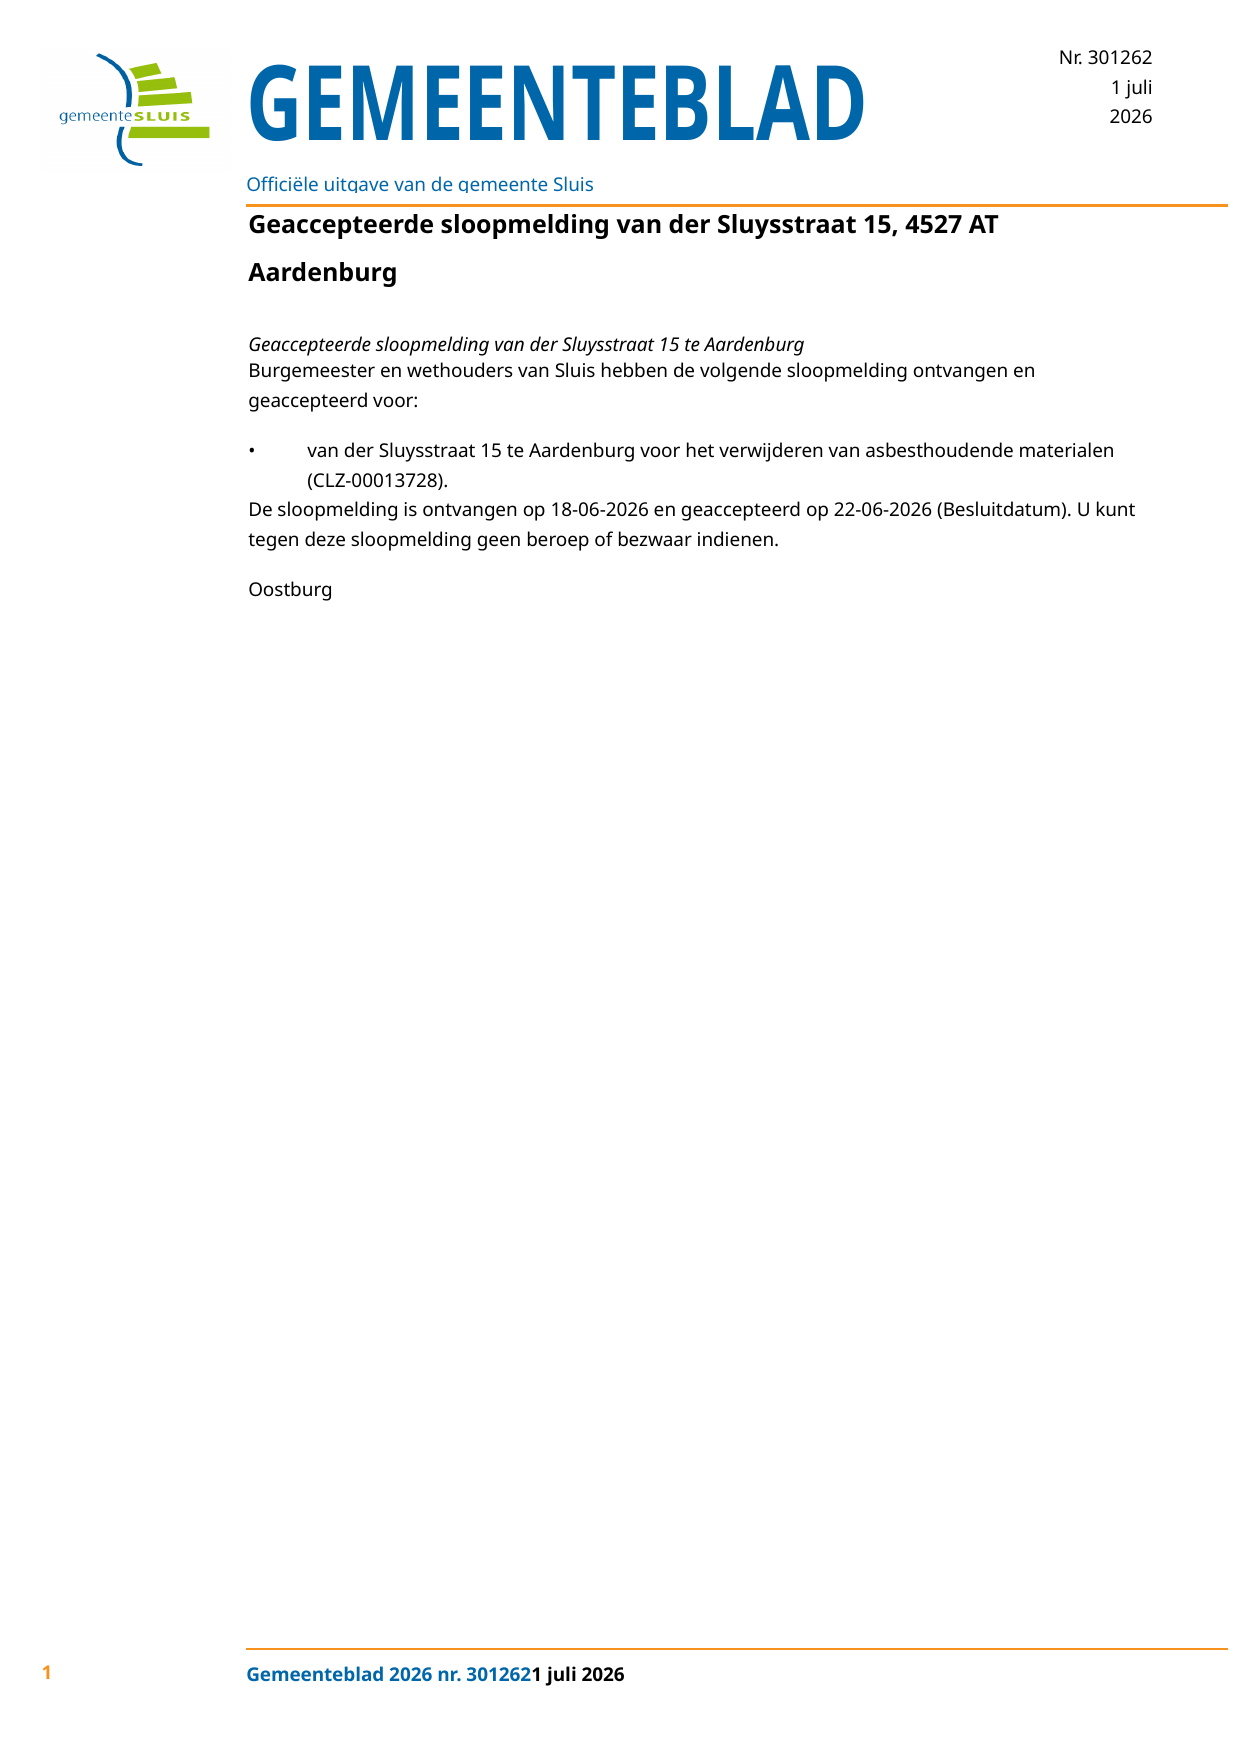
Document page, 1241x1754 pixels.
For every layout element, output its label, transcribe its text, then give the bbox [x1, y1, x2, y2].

text Burgemeester en wethouders van Sluis hebben de volgende sloopmelding ontvangen en geaccepteerd voor: [248, 357, 1152, 412]
picture [41, 47, 231, 172]
list van der Sluysstraat 15 te Aardenburg voor het verwijderen van asbesthoudende materialen (CLZ-00013728). [248, 437, 1152, 492]
text Geaccepteerde sloopmelding van der Sluysstraat 15 te Aardenburg [248, 331, 1152, 357]
text Oostburg [248, 576, 1152, 602]
text Geaccepteerde sloopmelding van der Sluysstraat 15, 4527 AT Aardenburg [248, 207, 1152, 288]
text De sloopmelding is ontvangen op 18-06-2026 en geaccepteerd op 22-06-2026 (Besluitdatum). U kunt tegen deze sloopmelding geen beroep of bezwaar indienen. [248, 496, 1152, 552]
